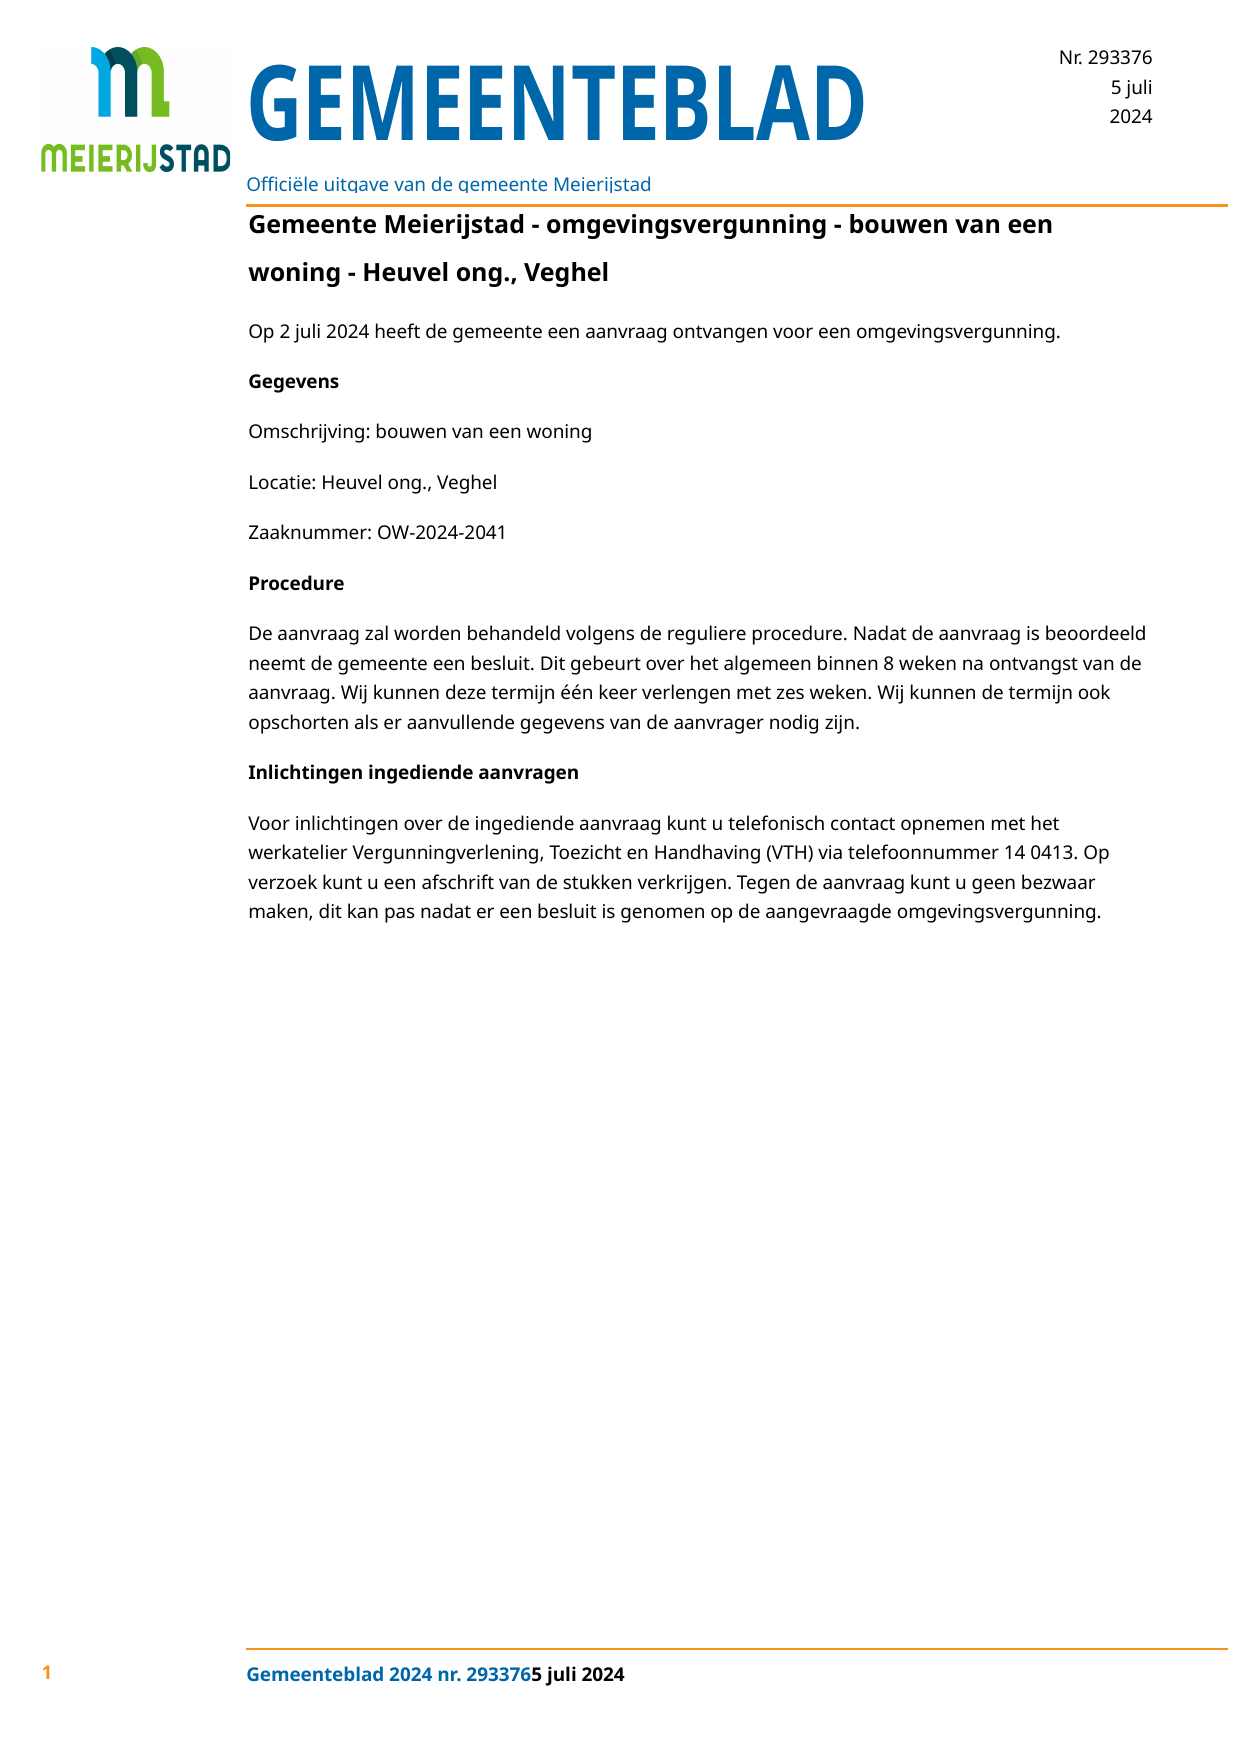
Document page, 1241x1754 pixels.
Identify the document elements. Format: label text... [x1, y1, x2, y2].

text Gemeente Meierijstad - omgevingsvergunning - bouwen van een woning - Heuvel ong., Veghel [248, 207, 1152, 288]
text Op 2 juli 2024 heeft de gemeente een aanvraag ontvangen voor een omgevingsvergunning. [248, 318, 1152, 344]
text Locatie: Heuvel ong., Veghel [248, 469, 1152, 495]
text Voor inlichtingen over de ingediende aanvraag kunt u telefonisch contact opnemen met het werkatelier Vergunningverlening, Toezicht en Handhaving (VTH) via telefoonnummer 14 0413. Op verzoek kunt u een afschrift van de stukken verkrijgen. Tegen de aanvraag kunt u geen bezwaar maken, dit kan pas nadat er een besluit is genomen op de aangevraagde omgevingsvergunning. [248, 810, 1152, 924]
text Procedure [248, 570, 1152, 596]
text Inlichtingen ingediende aanvragen [248, 759, 1152, 785]
text Gegevens [248, 368, 1152, 394]
text Zaaknummer: OW-2024-2041 [248, 519, 1152, 545]
text De aanvraag zal worden behandeld volgens de reguliere procedure. Nadat de aanvraag is beoordeeld neemt de gemeente een besluit. Dit gebeurt over het algemeen binnen 8 weken na ontvangst van de aanvraag. Wij kunnen deze termijn één keer verlengen met zes weken. Wij kunnen de termijn ook opschorten als er aanvullende gegevens van de aanvrager nodig zijn. [248, 620, 1152, 735]
text Omschrijving: bouwen van een woning [248, 419, 1152, 444]
picture [41, 47, 231, 172]
